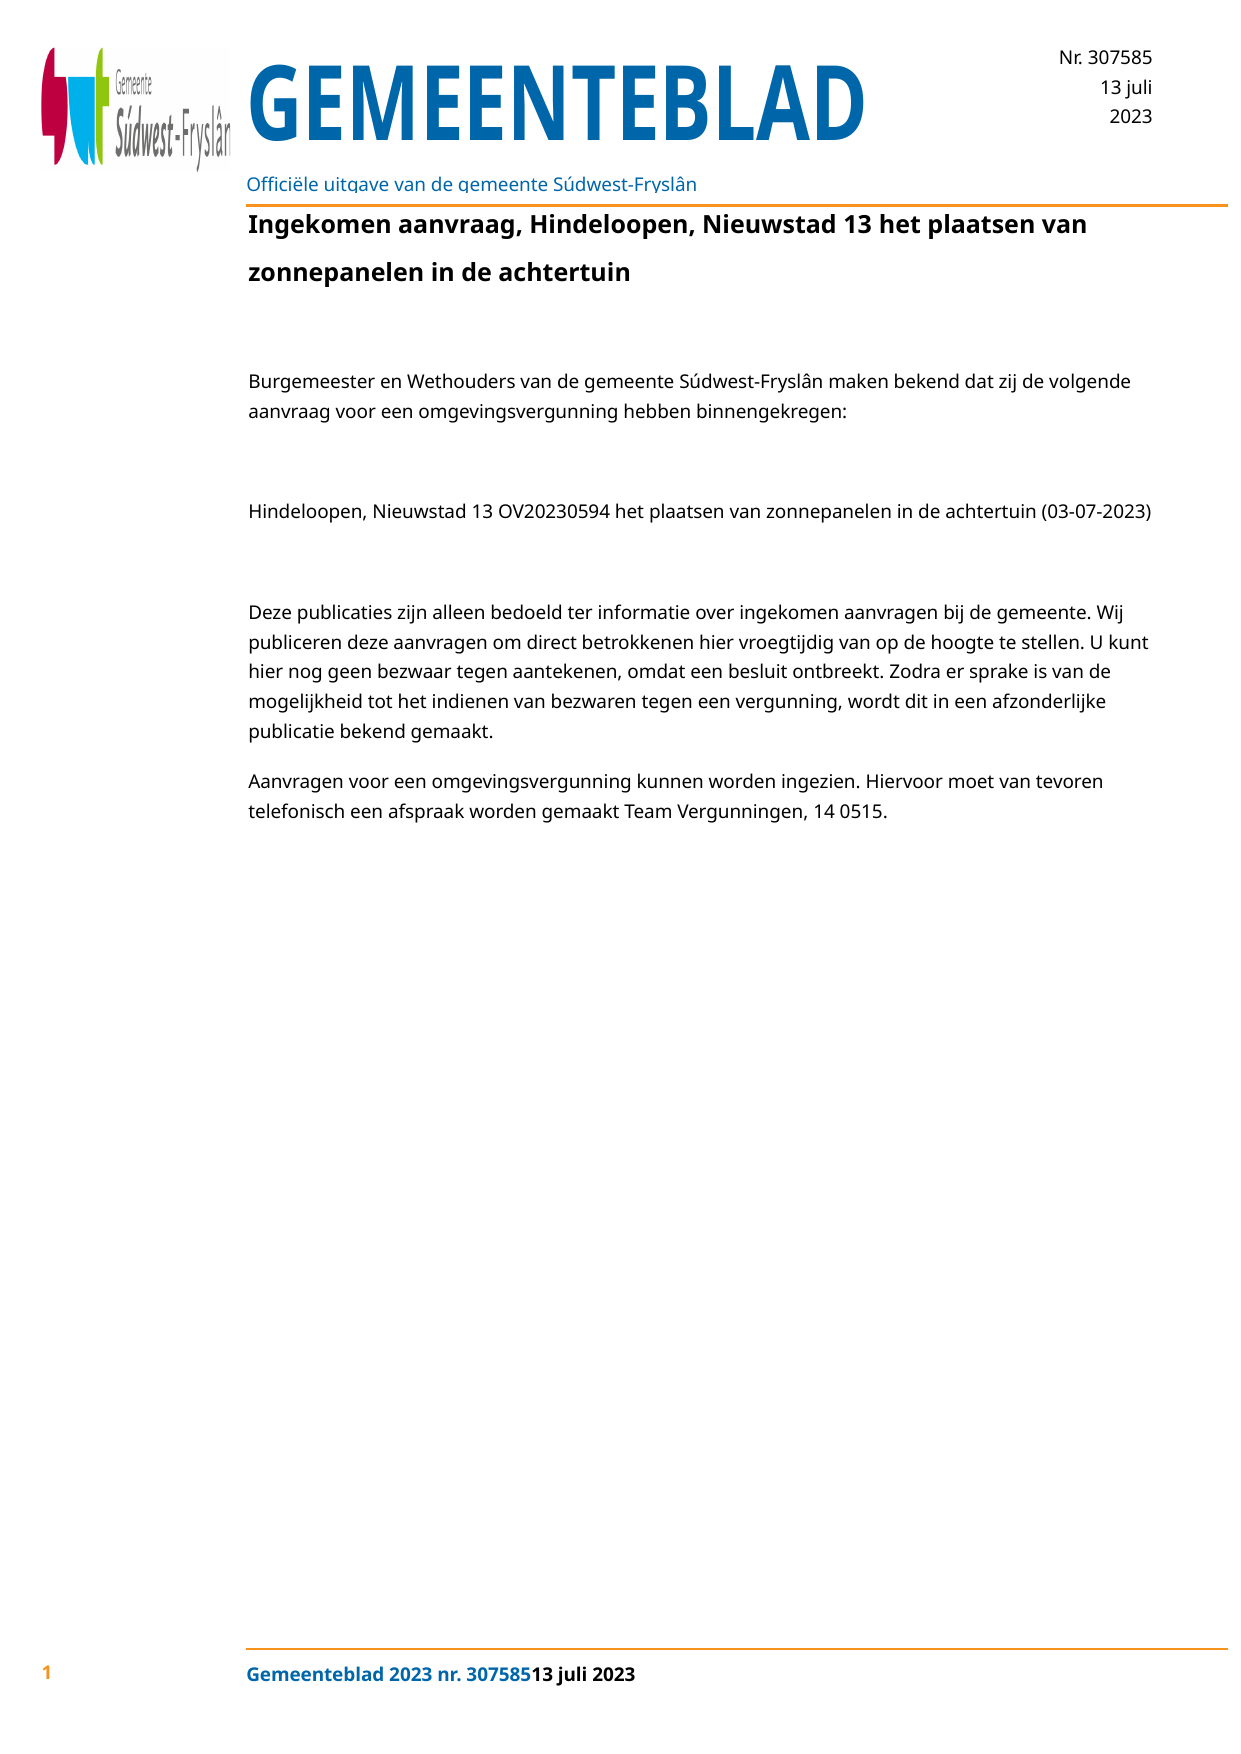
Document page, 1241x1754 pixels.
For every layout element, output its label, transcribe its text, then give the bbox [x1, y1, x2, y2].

text Aanvragen voor een omgevingsvergunning kunnen worden ingezien. Hiervoor moet van tevoren telefonisch een afspraak worden gemaakt Team Vergunningen, 14 0515. [248, 768, 1152, 824]
text Deze publicaties zijn alleen bedoeld ter informatie over ingekomen aanvragen bij de gemeente. Wij publiceren deze aanvragen om direct betrokkenen hier vroegtijdig van op de hoogte te stellen. U kunt hier nog geen bezwaar tegen aantekenen, omdat een besluit ontbreekt. Zodra er sprake is van de mogelijkheid tot het indienen van bezwaren tegen een vergunning, wordt dit in een afzonderlijke publicatie bekend gemaakt. [248, 599, 1152, 744]
text Burgemeester en Wethouders van de gemeente Súdwest-Fryslân maken bekend dat zij de volgende aanvraag voor een omgevingsvergunning hebben binnengekregen: [248, 368, 1152, 424]
picture [41, 47, 231, 172]
text Ingekomen aanvraag, Hindeloopen, Nieuwstad 13 het plaatsen van zonnepanelen in de achtertuin [248, 207, 1152, 288]
text Hindeloopen, Nieuwstad 13 OV20230594 het plaatsen van zonnepanelen in de achtertuin (03-07-2023) [248, 499, 1152, 524]
